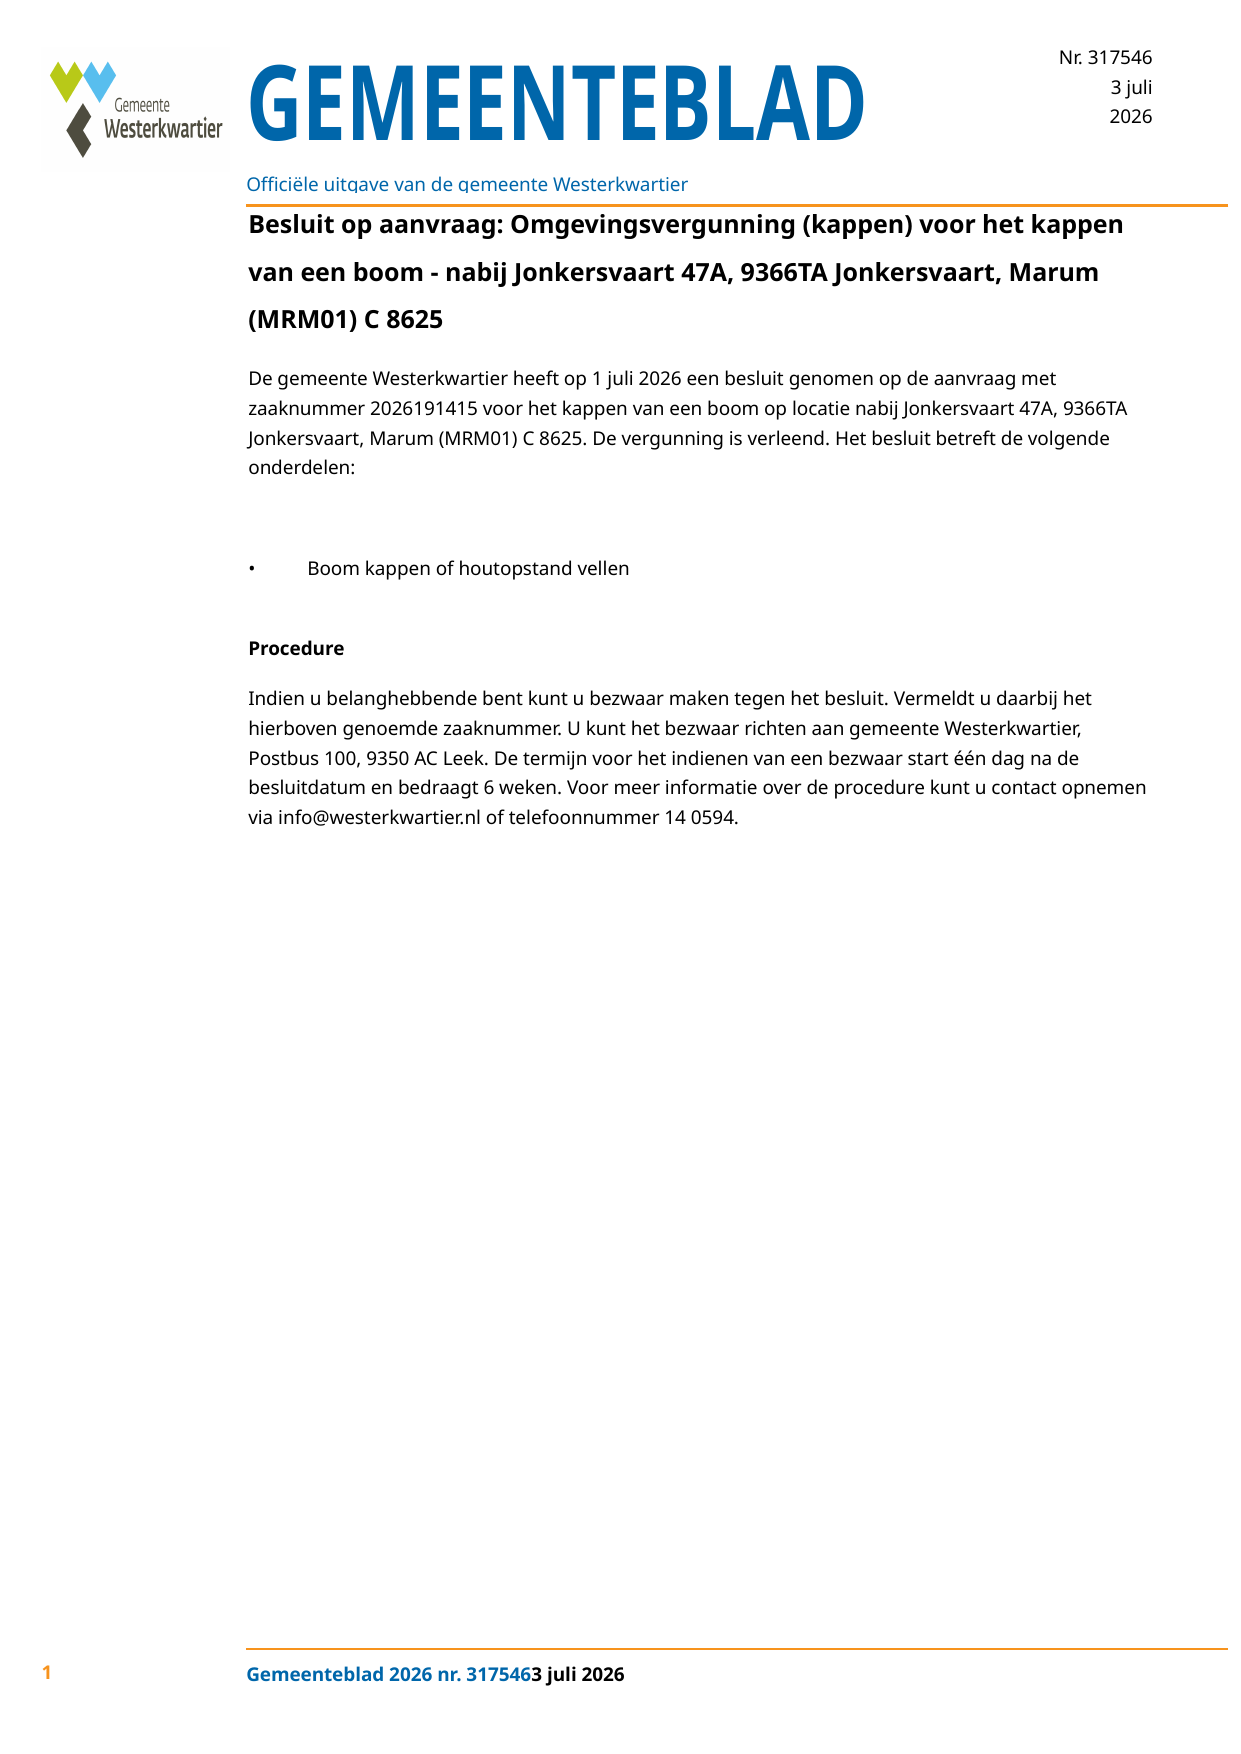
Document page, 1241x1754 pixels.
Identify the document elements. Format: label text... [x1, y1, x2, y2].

list Boom kappen of houtopstand vellen [248, 555, 1152, 581]
text Besluit op aanvraag: Omgevingsvergunning (kappen) voor het kappen van een boom - nabij Jonkersvaart 47A, 9366TA Jonkersvaart, Marum (MRM01) C 8625 [248, 207, 1152, 336]
text De gemeente Westerkwartier heeft op 1 juli 2026 een besluit genomen op de aanvraag met zaaknummer 2026191415 voor het kappen van een boom op locatie nabij Jonkersvaart 47A, 9366TA Jonkersvaart, Marum (MRM01) C 8625. De vergunning is verleend. Het besluit betreft de volgende onderdelen: [248, 366, 1152, 480]
picture [41, 47, 231, 172]
text Indien u belanghebbende bent kunt u bezwaar maken tegen het besluit. Vermeldt u daarbij het hierboven genoemde zaaknummer. U kunt het bezwaar richten aan gemeente Westerkwartier, Postbus 100, 9350 AC Leek. De termijn voor het indienen van een bezwaar start één dag na de besluitdatum en bedraagt 6 weken. Voor meer informatie over de procedure kunt u contact opnemen via info@westerkwartier.nl of telefoonnummer 14 0594. [248, 686, 1152, 829]
text Procedure [248, 635, 1152, 661]
